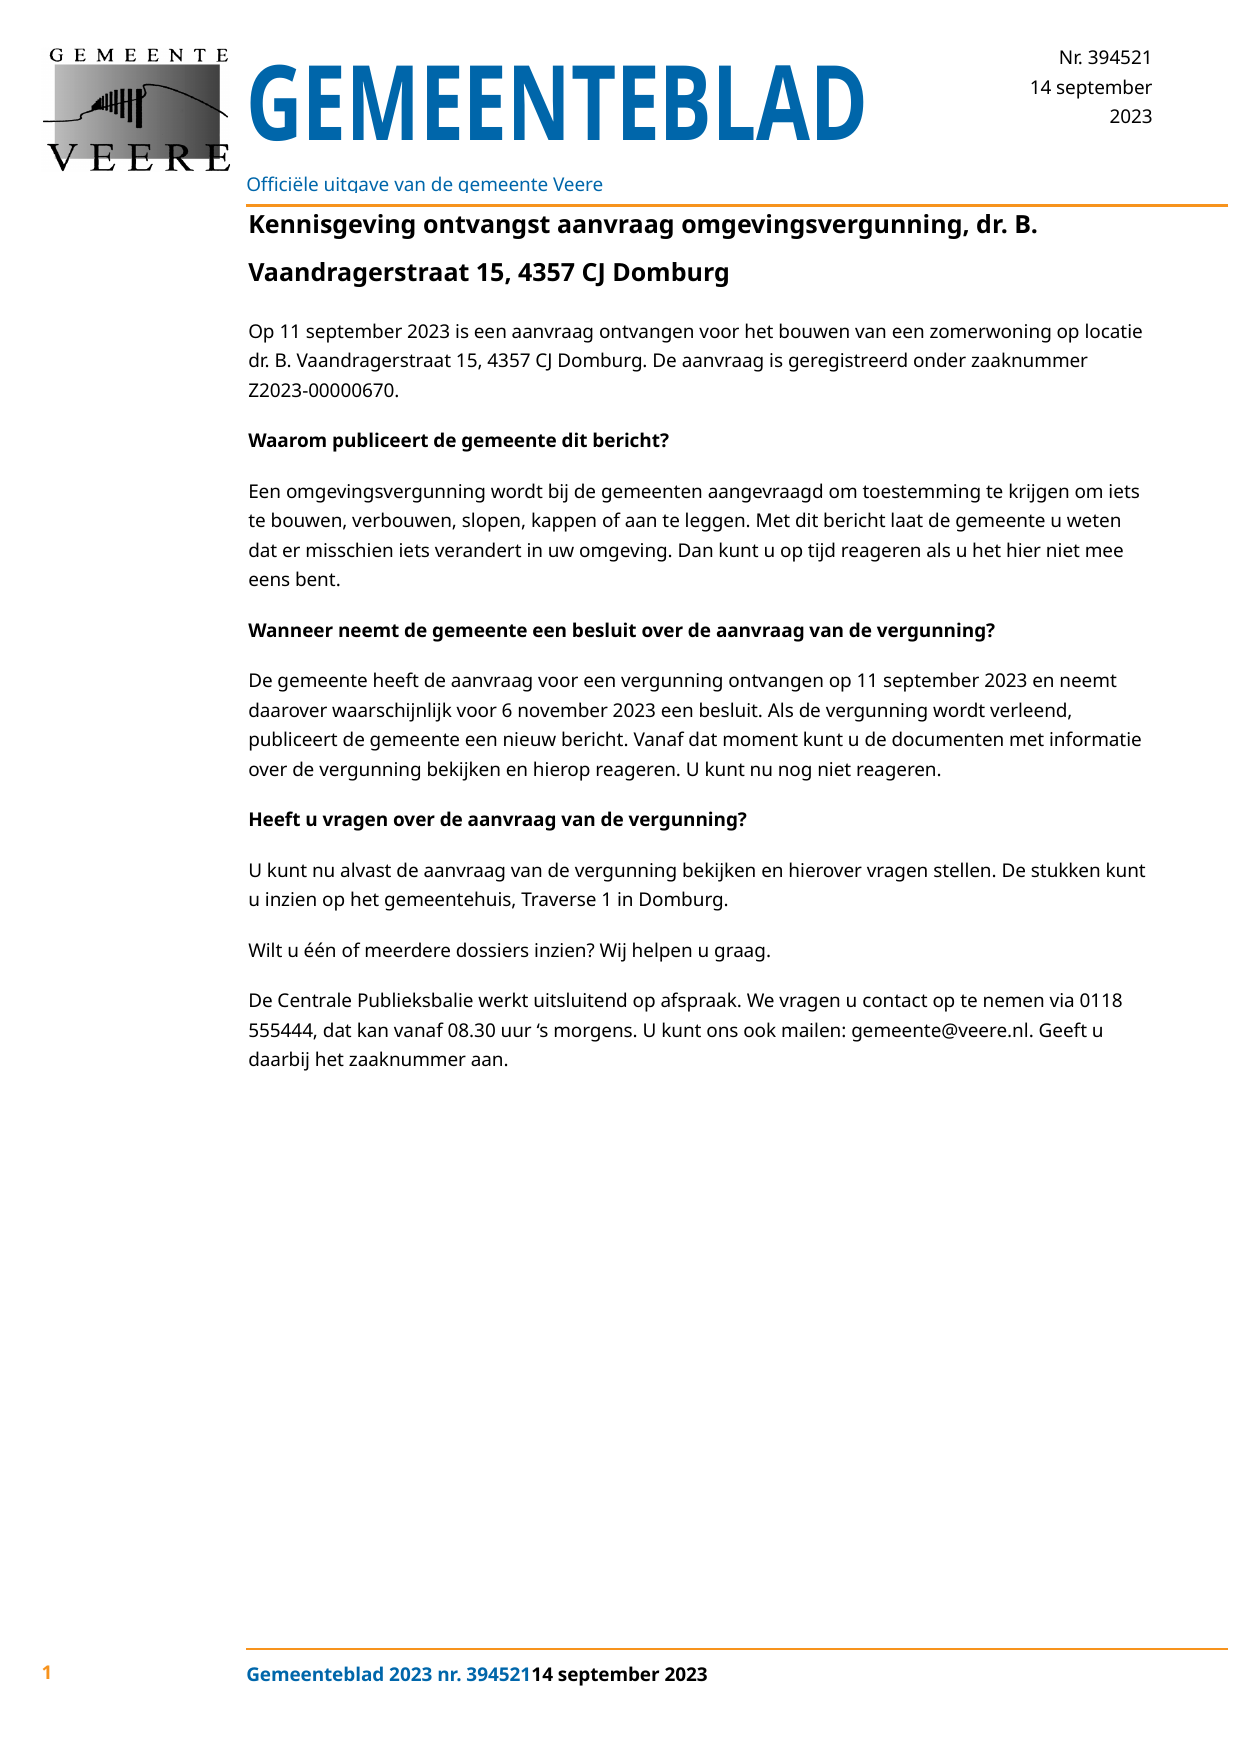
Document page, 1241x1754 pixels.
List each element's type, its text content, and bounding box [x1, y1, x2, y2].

text Kennisgeving ontvangst aanvraag omgevingsvergunning, dr. B. Vaandragerstraat 15, 4357 CJ Domburg [248, 207, 1152, 288]
text De gemeente heeft de aanvraag voor een vergunning ontvangen op 11 september 2023 en neemt daarover waarschijnlijk voor 6 november 2023 een besluit. Als de vergunning wordt verleend, publiceert de gemeente een nieuw bericht. Vanaf dat moment kunt u de documenten met informatie over de vergunning bekijken en hierop reageren. U kunt nu nog niet reageren. [248, 667, 1152, 782]
text U kunt nu alvast de aanvraag van de vergunning bekijken en hierover vragen stellen. De stukken kunt u inzien op het gemeentehuis, Traverse 1 in Domburg. [248, 857, 1152, 912]
text Een omgevingsvergunning wordt bij de gemeenten aangevraagd om toestemming te krijgen om iets te bouwen, verbouwen, slopen, kappen of aan te leggen. Met dit bericht laat de gemeente u weten dat er misschien iets verandert in uw omgeving. Dan kunt u op tijd reageren als u het hier niet mee eens bent. [248, 478, 1152, 592]
text Wilt u één of meerdere dossiers inzien? Wij helpen u graag. [248, 937, 1152, 963]
text Wanneer neemt de gemeente een besluit over de aanvraag van de vergunning? [248, 617, 1152, 643]
text Heeft u vragen over de aanvraag van de vergunning? [248, 807, 1152, 832]
picture [41, 47, 231, 172]
text Op 11 september 2023 is een aanvraag ontvangen voor het bouwen van een zomerwoning op locatie dr. B. Vaandragerstraat 15, 4357 CJ Domburg. De aanvraag is geregistreerd onder zaaknummer Z2023-00000670. [248, 318, 1152, 403]
text De Centrale Publieksbalie werkt uitsluitend op afspraak. We vragen u contact op te nemen via 0118 555444, dat kan vanaf 08.30 uur ‘s morgens. U kunt ons ook mailen: gemeente@veere.nl. Geeft u daarbij het zaaknummer aan. [248, 987, 1152, 1072]
text Waarom publiceert de gemeente dit bericht? [248, 427, 1152, 453]
